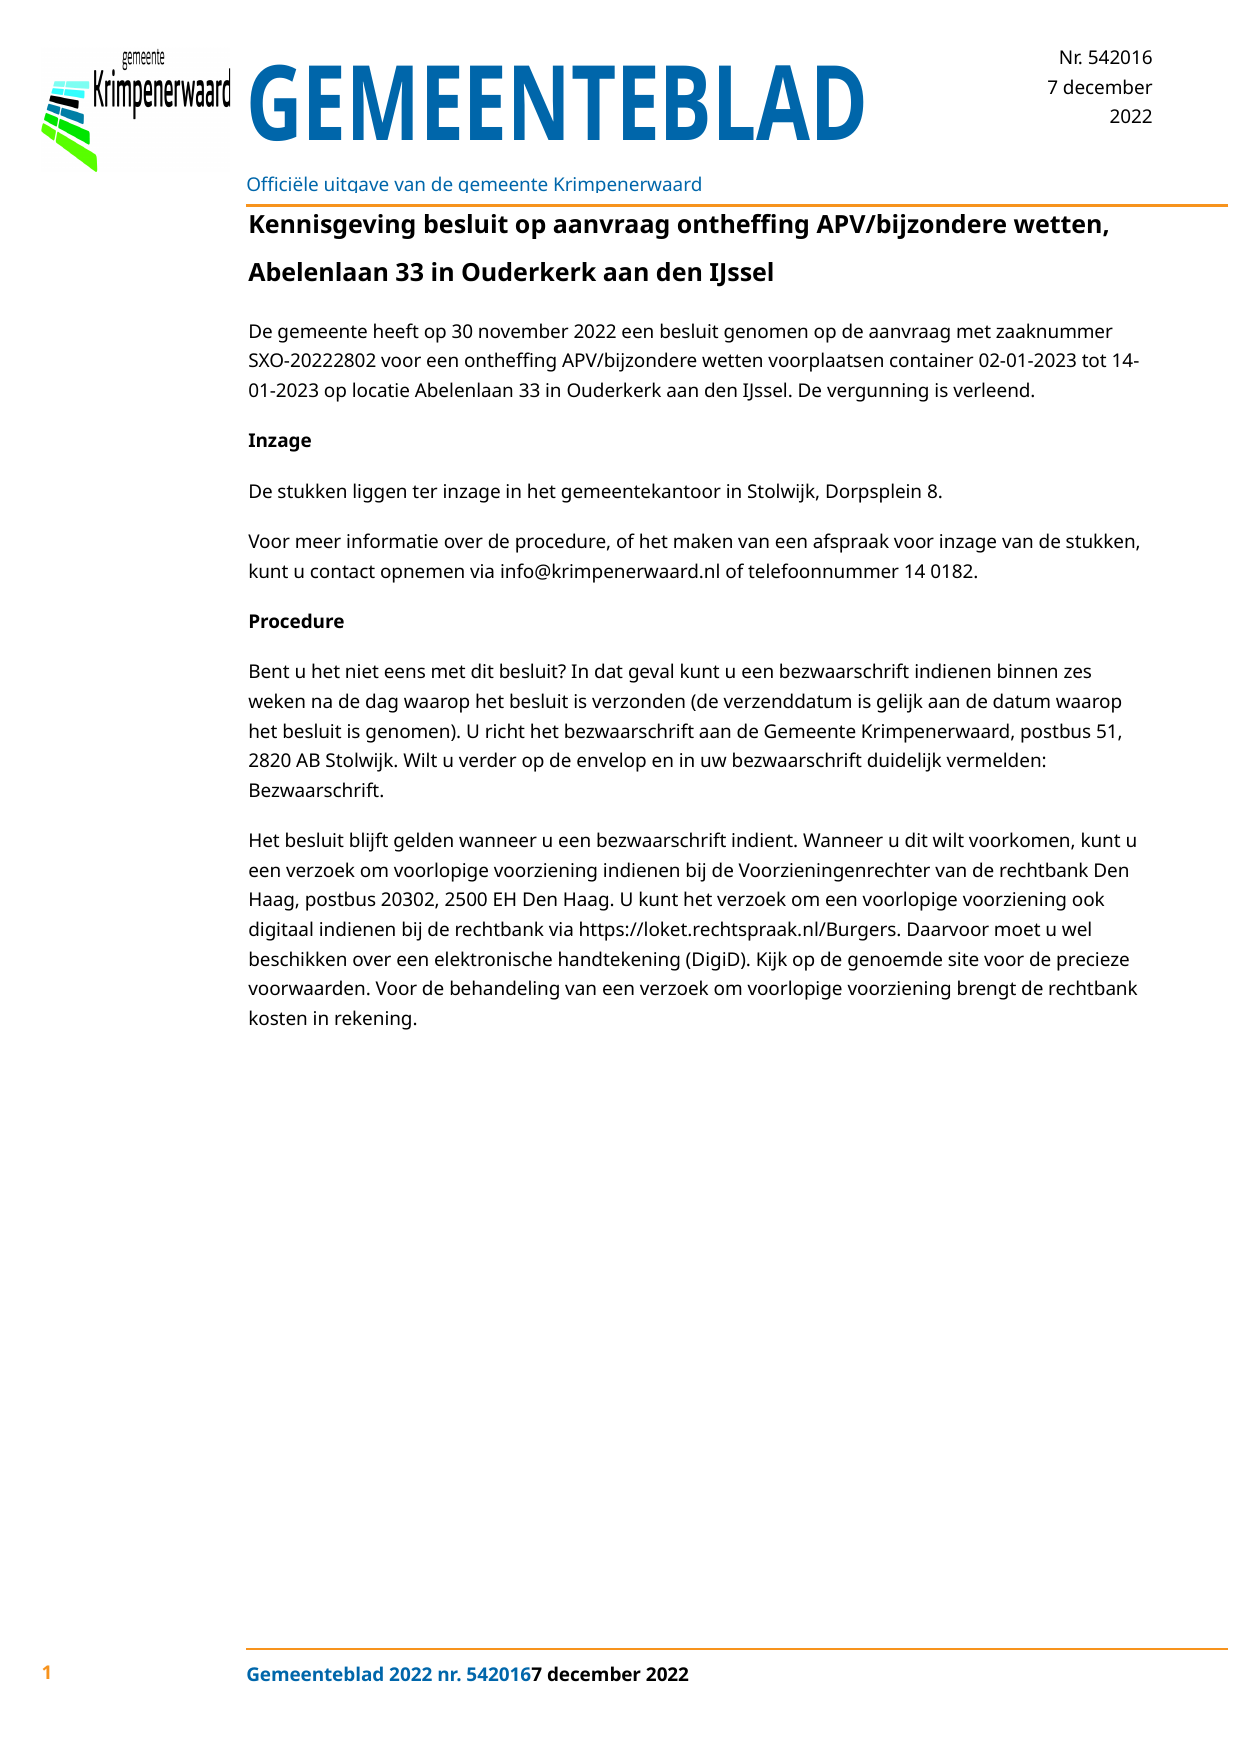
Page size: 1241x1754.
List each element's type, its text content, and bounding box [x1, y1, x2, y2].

text Procedure [248, 608, 1152, 634]
text Voor meer informatie over de procedure, of het maken van een afspraak voor inzage van de stukken, kunt u contact opnemen via info@krimpenerwaard.nl of telefoonnummer 14 0182. [248, 528, 1152, 584]
text Bent u het niet eens met dit besluit? In dat geval kunt u een bezwaarschrift indienen binnen zes weken na de dag waarop het besluit is verzonden (de verzenddatum is gelijk aan de datum waarop het besluit is genomen). U richt het bezwaarschrift aan de Gemeente Krimpenerwaard, postbus 51, 2820 AB Stolwijk. Wilt u verder op de envelop en in uw bezwaarschrift duidelijk vermelden: Bezwaarschrift. [248, 659, 1152, 803]
text Het besluit blijft gelden wanneer u een bezwaarschrift indient. Wanneer u dit wilt voorkomen, kunt u een verzoek om voorlopige voorziening indienen bij de Voorzieningenrechter van de rechtbank Den Haag, postbus 20302, 2500 EH Den Haag. U kunt het verzoek om een voorlopige voorziening ook digitaal indienen bij de rechtbank via https://loket.rechtspraak.nl/Burgers. Daarvoor moet u wel beschikken over een elektronische handtekening (DigiD). Kijk op de genoemde site voor de precieze voorwaarden. Voor de behandeling van een verzoek om voorlopige voorziening brengt de rechtbank kosten in rekening. [248, 827, 1152, 1031]
text De stukken liggen ter inzage in het gemeentekantoor in Stolwijk, Dorpsplein 8. [248, 478, 1152, 504]
text Inzage [248, 427, 1152, 453]
text Kennisgeving besluit op aanvraag ontheffing APV/bijzondere wetten, Abelenlaan 33 in Ouderkerk aan den IJssel [248, 207, 1152, 288]
picture [41, 47, 231, 172]
text De gemeente heeft op 30 november 2022 een besluit genomen op de aanvraag met zaaknummer SXO-20222802 voor een ontheffing APV/bijzondere wetten voorplaatsen container 02-01-2023 tot 14-01-2023 op locatie Abelenlaan 33 in Ouderkerk aan den IJssel. De vergunning is verleend. [248, 318, 1152, 403]
